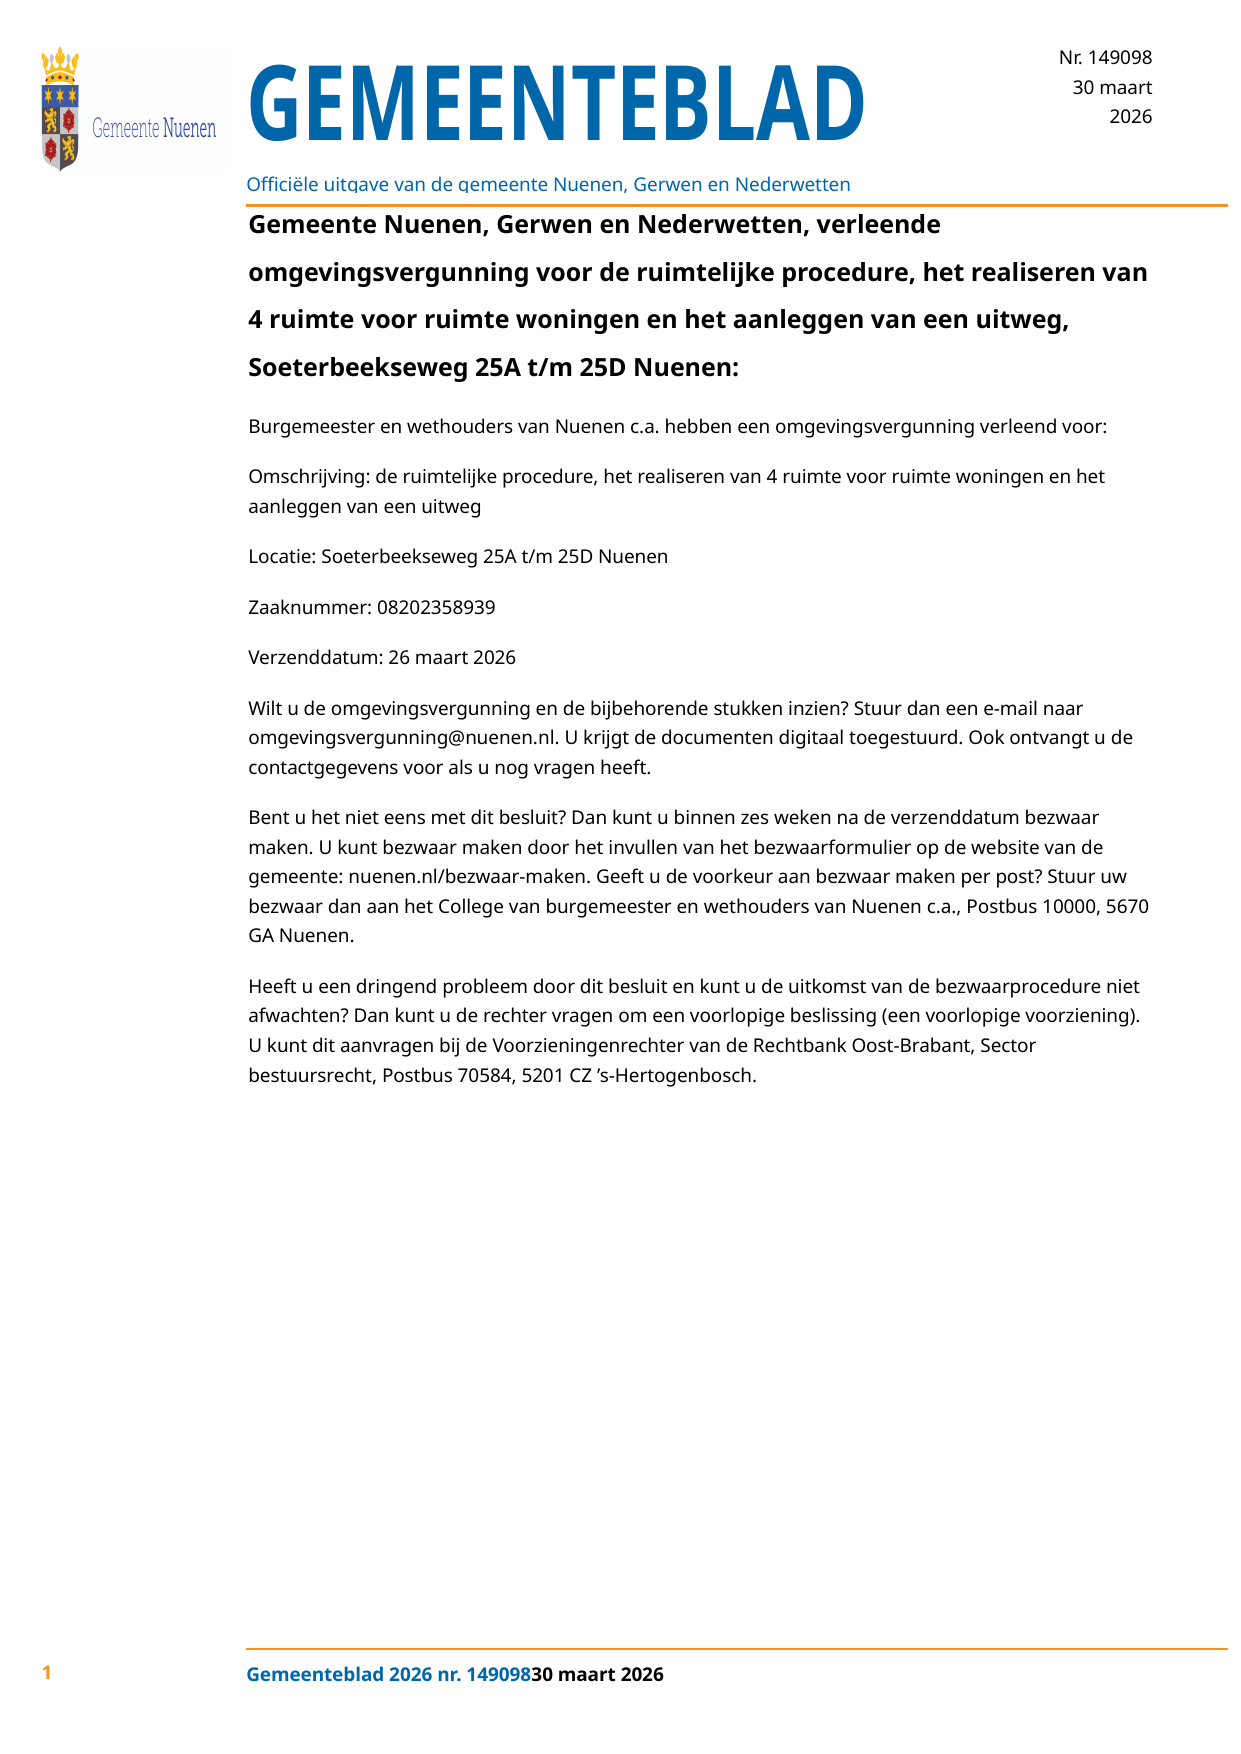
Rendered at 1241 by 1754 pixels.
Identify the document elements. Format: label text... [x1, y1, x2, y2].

text Zaaknummer: 08202358939 [248, 594, 1152, 620]
text Omschrijving: de ruimtelijke procedure, het realiseren van 4 ruimte voor ruimte woningen en het aanleggen van een uitweg [248, 463, 1152, 519]
text Verzenddatum: 26 maart 2026 [248, 644, 1152, 670]
text Gemeente Nuenen, Gerwen en Nederwetten, verleende omgevingsvergunning voor de ruimtelijke procedure, het realiseren van 4 ruimte voor ruimte woningen en het aanleggen van een uitweg, Soeterbeekseweg 25A t/m 25D Nuenen: [248, 207, 1152, 384]
picture [41, 47, 231, 172]
text Bent u het niet eens met dit besluit? Dan kunt u binnen zes weken na de verzenddatum bezwaar maken. U kunt bezwaar maken door het invullen van het bezwaarformulier op de website van de gemeente: nuenen.nl/bezwaar-maken. Geeft u de voorkeur aan bezwaar maken per post? Stuur uw bezwaar dan aan het College van burgemeester en wethouders van Nuenen c.a., Postbus 10000, 5670 GA Nuenen. [248, 804, 1152, 948]
text Wilt u de omgevingsvergunning en de bijbehorende stukken inzien? Stuur dan een e-mail naar omgevingsvergunning@nuenen.nl. U krijgt de documenten digitaal toegestuurd. Ook ontvangt u de contactgegevens voor als u nog vragen heeft. [248, 695, 1152, 780]
text Heeft u een dringend probleem door dit besluit en kunt u de uitkomst van de bezwaarprocedure niet afwachten? Dan kunt u de rechter vragen om een voorlopige beslissing (een voorlopige voorziening). U kunt dit aanvragen bij de Voorzieningenrechter van de Rechtbank Oost-Brabant, Sector bestuursrecht, Postbus 70584, 5201 CZ ’s-Hertogenbosch. [248, 973, 1152, 1088]
text Burgemeester en wethouders van Nuenen c.a. hebben een omgevingsvergunning verleend voor: [248, 413, 1152, 439]
text Locatie: Soeterbeekseweg 25A t/m 25D Nuenen [248, 543, 1152, 569]
